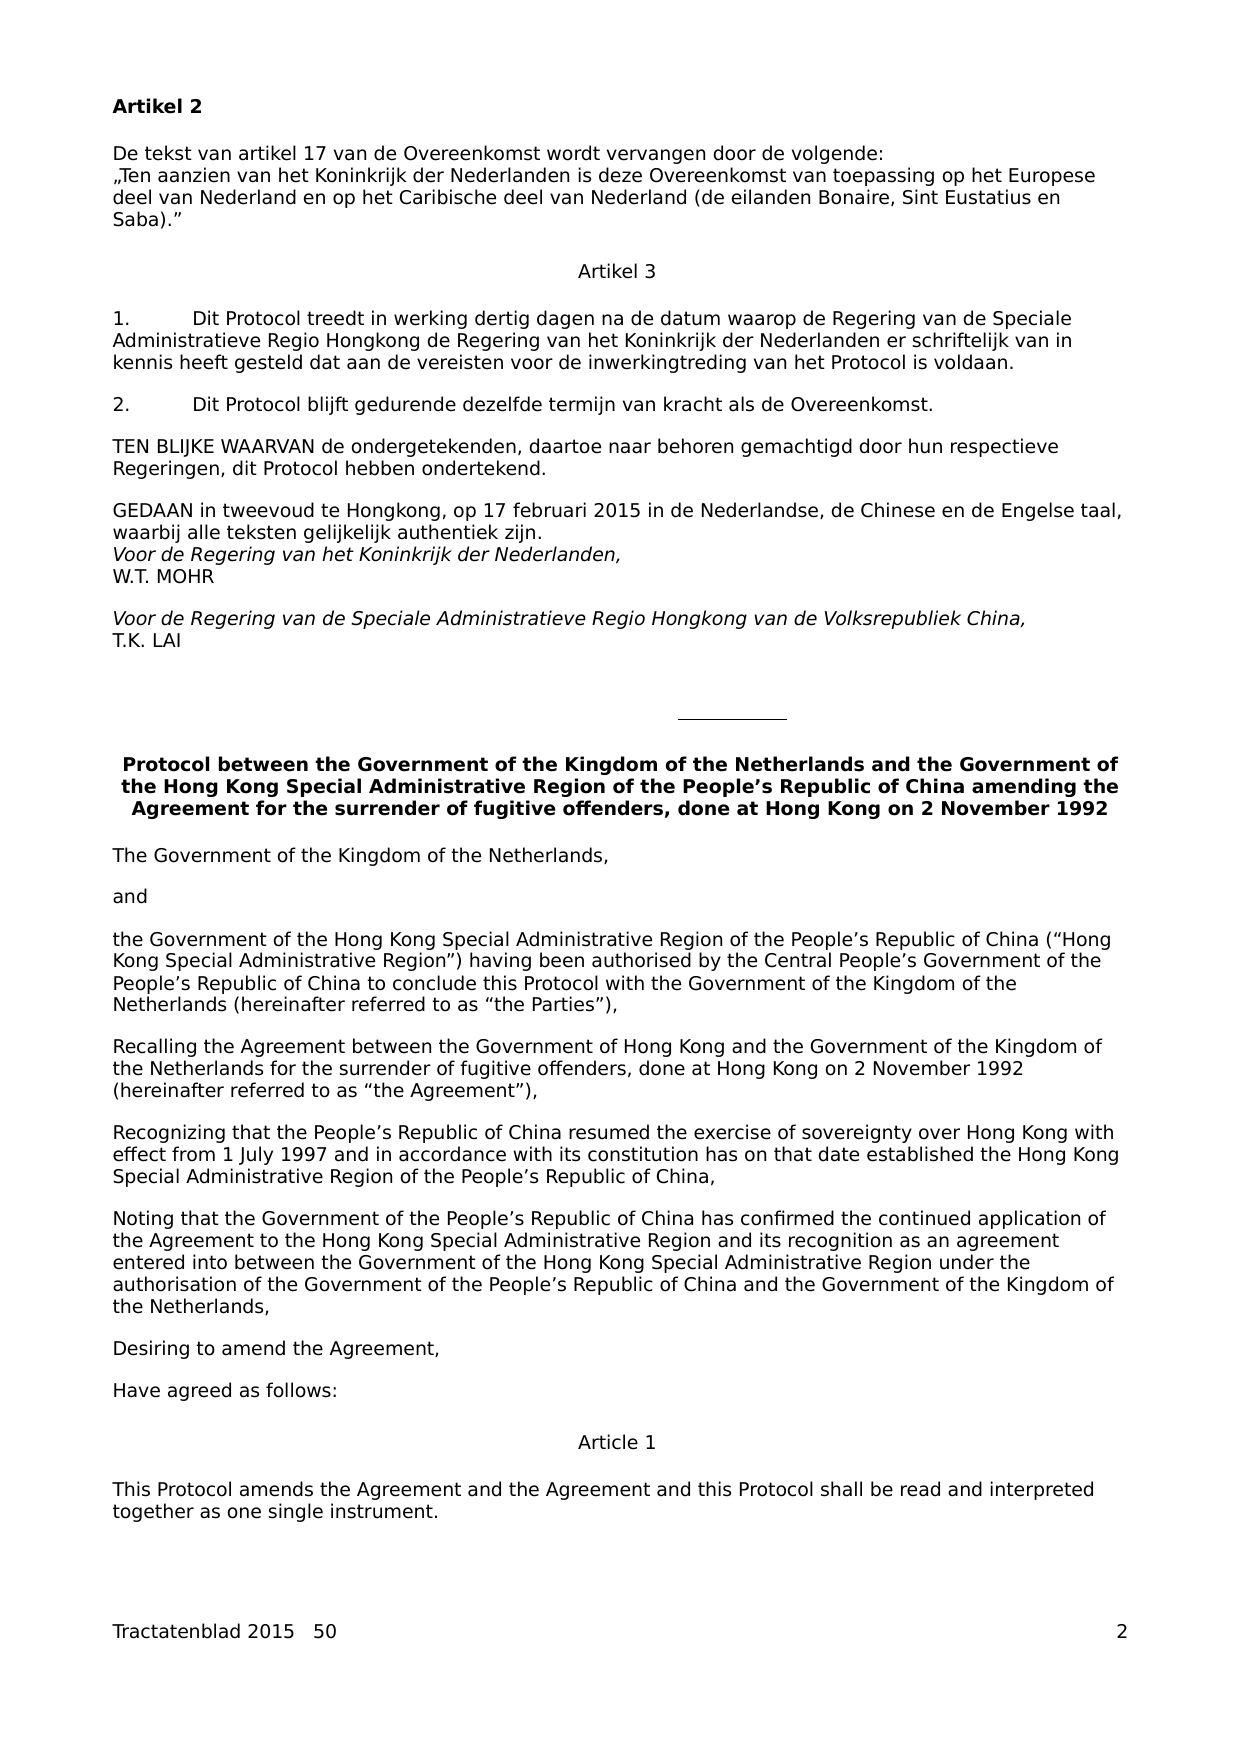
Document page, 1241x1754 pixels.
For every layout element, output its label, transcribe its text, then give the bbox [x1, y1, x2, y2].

subtitle Artikel 2 [112, 96, 1128, 118]
text This Protocol amends the Agreement and the Agreement and this Protocol shall be read and interpreted together as one single instrument. [112, 1479, 1128, 1523]
subtitle Article 1 [112, 1432, 1128, 1454]
text Recognizing that the People’s Republic of China resumed the exercise of sovereignty over Hong Kong with effect from 1 July 1997 and in accordance with its constitution has on that date established the Hong Kong Special Administrative Region of the People’s Republic of China, [112, 1122, 1128, 1188]
text TEN BLIJKE WAARVAN de ondergetekenden, daartoe naar behoren gemachtigd door hun respectieve Regeringen, dit Protocol hebben ondertekend. [112, 436, 1128, 480]
subtitle Protocol between the Government of the Kingdom of the Netherlands and the Government of the Hong Kong Special Administrative Region of the People’s Republic of China amending the Agreement for the surrender of fugitive offenders, done at Hong Kong on 2 November 1992 [112, 753, 1128, 819]
text „Ten aanzien van het Koninkrijk der Nederlanden is deze Overeenkomst van toepassing op het Europese deel van Nederland en op het Caribische deel van Nederland (de eilanden Bonaire, Sint Eustatius en Saba).” [112, 165, 1128, 231]
text The Government of the Kingdom of the Netherlands, [112, 844, 1128, 866]
text Voor de Regering van het Koninkrijk der Nederlanden, W.T. MOHR [112, 544, 1128, 588]
text GEDAAN in tweevoud te Hongkong, op 17 februari 2015 in de Nederlandse, de Chinese en de Engelse taal, waarbij alle teksten gelijkelijk authentiek zijn. [112, 500, 1128, 544]
text Noting that the Government of the People’s Republic of China has confirmed the continued application of the Agreement to the Hong Kong Special Administrative Region and its recognition as an agreement entered into between the Government of the Hong Kong Special Administrative Region under the authorisation of the Government of the People’s Republic of China and the Government of the Kingdom of the Netherlands, [112, 1208, 1128, 1318]
text 2. Dit Protocol blijft gedurende dezelfde termijn van kracht als de Overeenkomst. [112, 394, 1128, 416]
text 1. Dit Protocol treedt in werking dertig dagen na de datum waarop de Regering van de Speciale Administratieve Regio Hongkong de Regering van het Koninkrijk der Nederlanden er schriftelijk van in kennis heeft gesteld dat aan de vereisten voor de inwerkingtreding van het Protocol is voldaan. [112, 308, 1128, 374]
text the Government of the Hong Kong Special Administrative Region of the People’s Republic of China (“Hong Kong Special Administrative Region”) having been authorised by the Central People’s Government of the People’s Republic of China to conclude this Protocol with the Government of the Kingdom of the Netherlands (hereinafter referred to as “the Parties”), [112, 928, 1128, 1016]
text De tekst van artikel 17 van de Overeenkomst wordt vervangen door de volgende: [112, 143, 1128, 165]
text Desiring to amend the Agreement, [112, 1338, 1128, 1360]
text and [112, 886, 1128, 908]
text Recalling the Agreement between the Government of Hong Kong and the Government of the Kingdom of the Netherlands for the surrender of fugitive offenders, done at Hong Kong on 2 November 1992 (hereinafter referred to as “the Agreement”), [112, 1036, 1128, 1102]
text Have agreed as follows: [112, 1380, 1128, 1402]
subtitle Artikel 3 [112, 261, 1128, 283]
text Voor de Regering van de Speciale Administratieve Regio Hongkong van de Volksrepubliek China, T.K. LAI [112, 608, 1128, 652]
